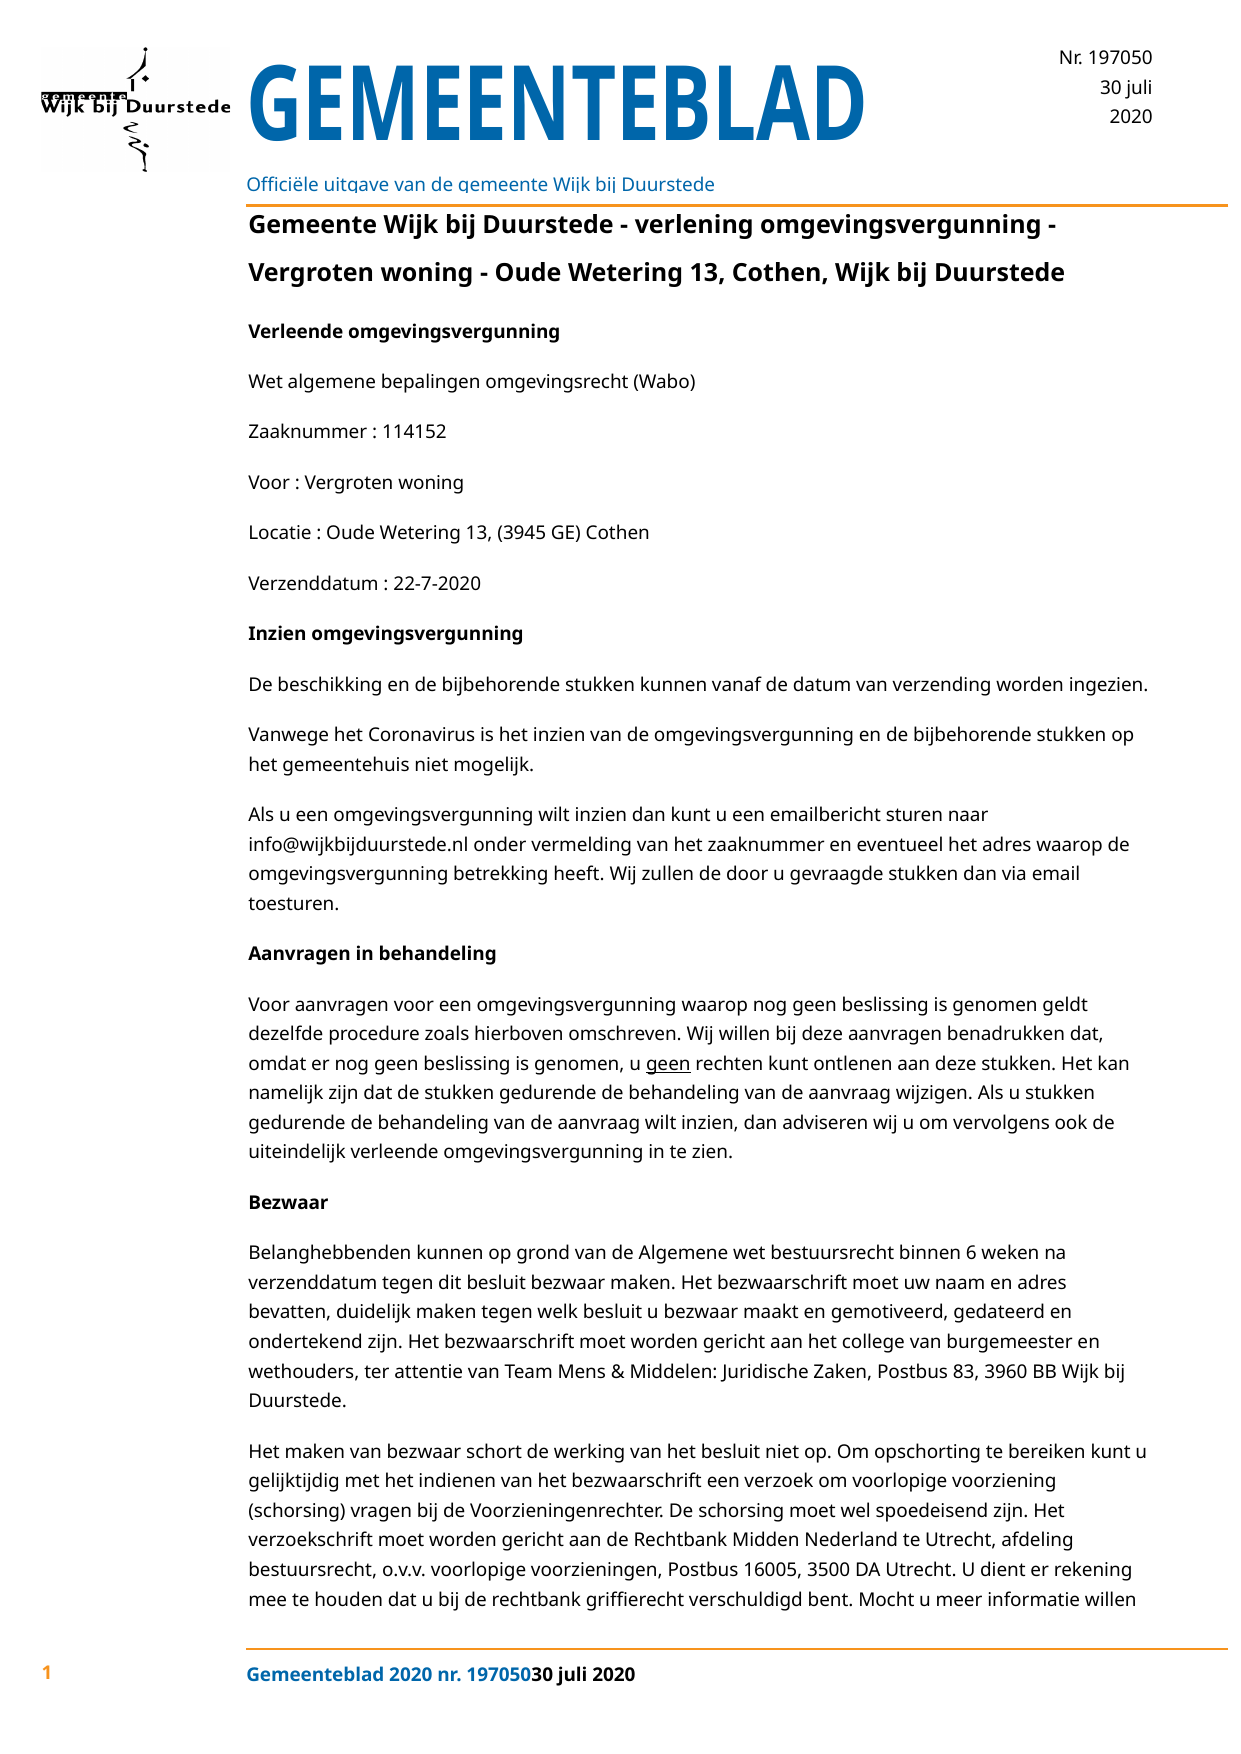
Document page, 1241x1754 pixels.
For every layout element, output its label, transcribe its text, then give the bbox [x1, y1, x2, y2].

text Belanghebbenden kunnen op grond van de Algemene wet bestuursrecht binnen 6 weken na verzenddatum tegen dit besluit bezwaar maken. Het bezwaarschrift moet uw naam en adres bevatten, duidelijk maken tegen welk besluit u bezwaar maakt en gemotiveerd, gedateerd en ondertekend zijn. Het bezwaarschrift moet worden gericht aan het college van burgemeester en wethouders, ter attentie van Team Mens & Middelen: Juridische Zaken, Postbus 83, 3960 BB Wijk bij Duurstede. [248, 1239, 1152, 1413]
text Als u een omgevingsvergunning wilt inzien dan kunt u een emailbericht sturen naar info@wijkbijduurstede.nl onder vermelding van het zaaknummer en eventueel het adres waarop de omgevingsvergunning betrekking heeft. Wij zullen de door u gevraagde stukken dan via email toesturen. [248, 801, 1152, 916]
picture [41, 47, 231, 172]
text De beschikking en de bijbehorende stukken kunnen vanaf de datum van verzending worden ingezien. [248, 671, 1152, 697]
text Zaaknummer : 114152 [248, 419, 1152, 444]
text Aanvragen in behandeling [248, 940, 1152, 966]
text Voor aanvragen voor een omgevingsvergunning waarop nog geen beslissing is genomen geldt dezelfde procedure zoals hierboven omschreven. Wij willen bij deze aanvragen benadrukken dat, omdat er nog geen beslissing is genomen, u geen rechten kunt ontlenen aan deze stukken. Het kan namelijk zijn dat de stukken gedurende de behandeling van de aanvraag wijzigen. Als u stukken gedurende de behandeling van de aanvraag wilt inzien, dan adviseren wij u om vervolgens ook de uiteindelijk verleende omgevingsvergunning in te zien. [248, 991, 1152, 1164]
text Voor : Vergroten woning [248, 469, 1152, 495]
text Gemeente Wijk bij Duurstede - verlening omgevingsvergunning - Vergroten woning - Oude Wetering 13, Cothen, Wijk bij Duurstede [248, 207, 1152, 288]
text Verzenddatum : 22-7-2020 [248, 570, 1152, 596]
text Locatie : Oude Wetering 13, (3945 GE) Cothen [248, 519, 1152, 545]
text Bezwaar [248, 1189, 1152, 1215]
text Inzien omgevingsvergunning [248, 620, 1152, 646]
text Wet algemene bepalingen omgevingsrecht (Wabo) [248, 368, 1152, 394]
text Vanwege het Coronavirus is het inzien van de omgevingsvergunning en de bijbehorende stukken op het gemeentehuis niet mogelijk. [248, 721, 1152, 777]
text Het maken van bezwaar schort de werking van het besluit niet op. Om opschorting te bereiken kunt u gelijktijdig met het indienen van het bezwaarschrift een verzoek om voorlopige voorziening (schorsing) vragen bij de Voorzieningenrechter. De schorsing moet wel spoedeisend zijn. Het verzoekschrift moet worden gericht aan de Rechtbank Midden Nederland te Utrecht, afdeling bestuursrecht, o.v.v. voorlopige voorzieningen, Postbus 16005, 3500 DA Utrecht. U dient er rekening mee te houden dat u bij de rechtbank griffierecht verschuldigd bent. Mocht u meer informatie willen [248, 1438, 1152, 1612]
text Verleende omgevingsvergunning [248, 318, 1152, 344]
